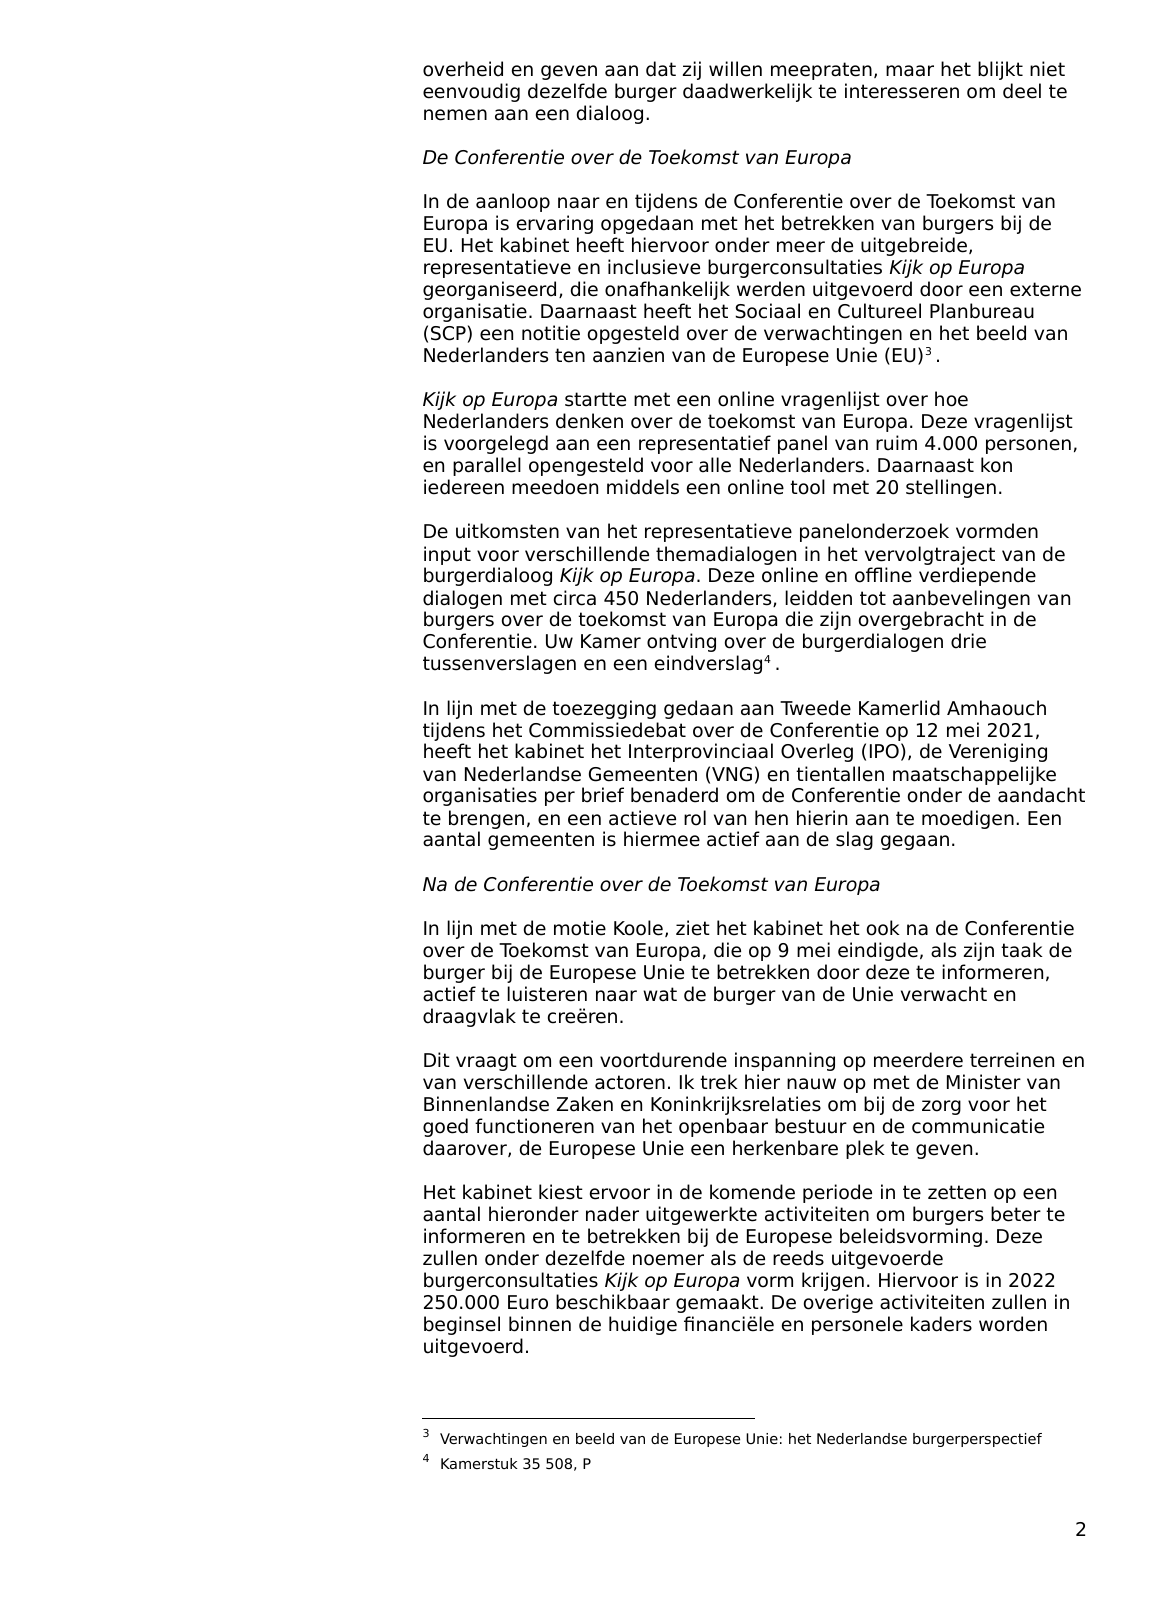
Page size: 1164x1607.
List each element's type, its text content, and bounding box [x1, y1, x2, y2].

subtitle De Conferentie over de Toekomst van Europa [422, 147, 1087, 169]
text Kijk op Europa startte met een online vragenlijst over hoe Nederlanders denken over de toekomst van Europa. Deze vragenlijst is voorgelegd aan een representatief panel van ruim 4.000 personen, en parallel opengesteld voor alle Nederlanders. Daarnaast kon iedereen meedoen middels een online tool met 20 stellingen. [422, 389, 1087, 499]
text Dit vraagt om een voortdurende inspanning op meerdere terreinen en van verschillende actoren. Ik trek hier nauw op met de Minister van Binnenlandse Zaken en Koninkrijksrelaties om bij de zorg voor het goed functioneren van het openbaar bestuur en de communicatie daarover, de Europese Unie een herkenbare plek te geven. [422, 1050, 1087, 1160]
subtitle Na de Conferentie over de Toekomst van Europa [422, 873, 1087, 896]
text In de aanloop naar en tijdens de Conferentie over de Toekomst van Europa is ervaring opgedaan met het betrekken van burgers bij de EU. Het kabinet heeft hiervoor onder meer de uitgebreide, representatieve en inclusieve burgerconsultaties Kijk op Europa georganiseerd, die onafhankelijk werden uitgevoerd door een externe organisatie. Daarnaast heeft het Sociaal en Cultureel Planbureau (SCP) een notitie opgesteld over de verwachtingen en het beeld van Nederlanders ten aanzien van de Europese Unie (EU). [422, 191, 1087, 367]
text Het kabinet kiest ervoor in de komende periode in te zetten op een aantal hieronder nader uitgewerkte activiteiten om burgers beter te informeren en te betrekken bij de Europese beleidsvorming. Deze zullen onder dezelfde noemer als de reeds uitgevoerde burgerconsultaties Kijk op Europa vorm krijgen. Hiervoor is in 2022 250.000 Euro beschikbaar gemaakt. De overige activiteiten zullen in beginsel binnen de huidige financiële en personele kaders worden uitgevoerd. [422, 1182, 1087, 1358]
text In lijn met de motie Koole, ziet het kabinet het ook na de Conferentie over de Toekomst van Europa, die op 9 mei eindigde, als zijn taak de burger bij de Europese Unie te betrekken door deze te informeren, actief te luisteren naar wat de burger van de Unie verwacht en draagvlak te creëren. [422, 918, 1087, 1028]
text overheid en geven aan dat zij willen meepraten, maar het blijkt niet eenvoudig dezelfde burger daadwerkelijk te interesseren om deel te nemen aan een dialoog. [422, 59, 1087, 125]
text Kamerstuk 35 508, P [422, 1452, 1087, 1474]
text Verwachtingen en beeld van de Europese Unie: het Nederlandse burgerperspectief [422, 1427, 1087, 1449]
text In lijn met de toezegging gedaan aan Tweede Kamerlid Amhaouch tijdens het Commissiedebat over de Conferentie op 12 mei 2021, heeft het kabinet het Interprovinciaal Overleg (IPO), de Vereniging van Nederlandse Gemeenten (VNG) en tientallen maatschappelijke organisaties per brief benaderd om de Conferentie onder de aandacht te brengen, en een actieve rol van hen hierin aan te moedigen. Een aantal gemeenten is hiermee actief aan de slag gegaan. [422, 697, 1087, 851]
text De uitkomsten van het representatieve panelonderzoek vormden input voor verschillende themadialogen in het vervolgtraject van de burgerdialoog Kijk op Europa. Deze online en offline verdiepende dialogen met circa 450 Nederlanders, leidden tot aanbevelingen van burgers over de toekomst van Europa die zijn overgebracht in de Conferentie. Uw Kamer ontving over de burgerdialogen drie tussenverslagen en een eindverslag. [422, 521, 1087, 675]
